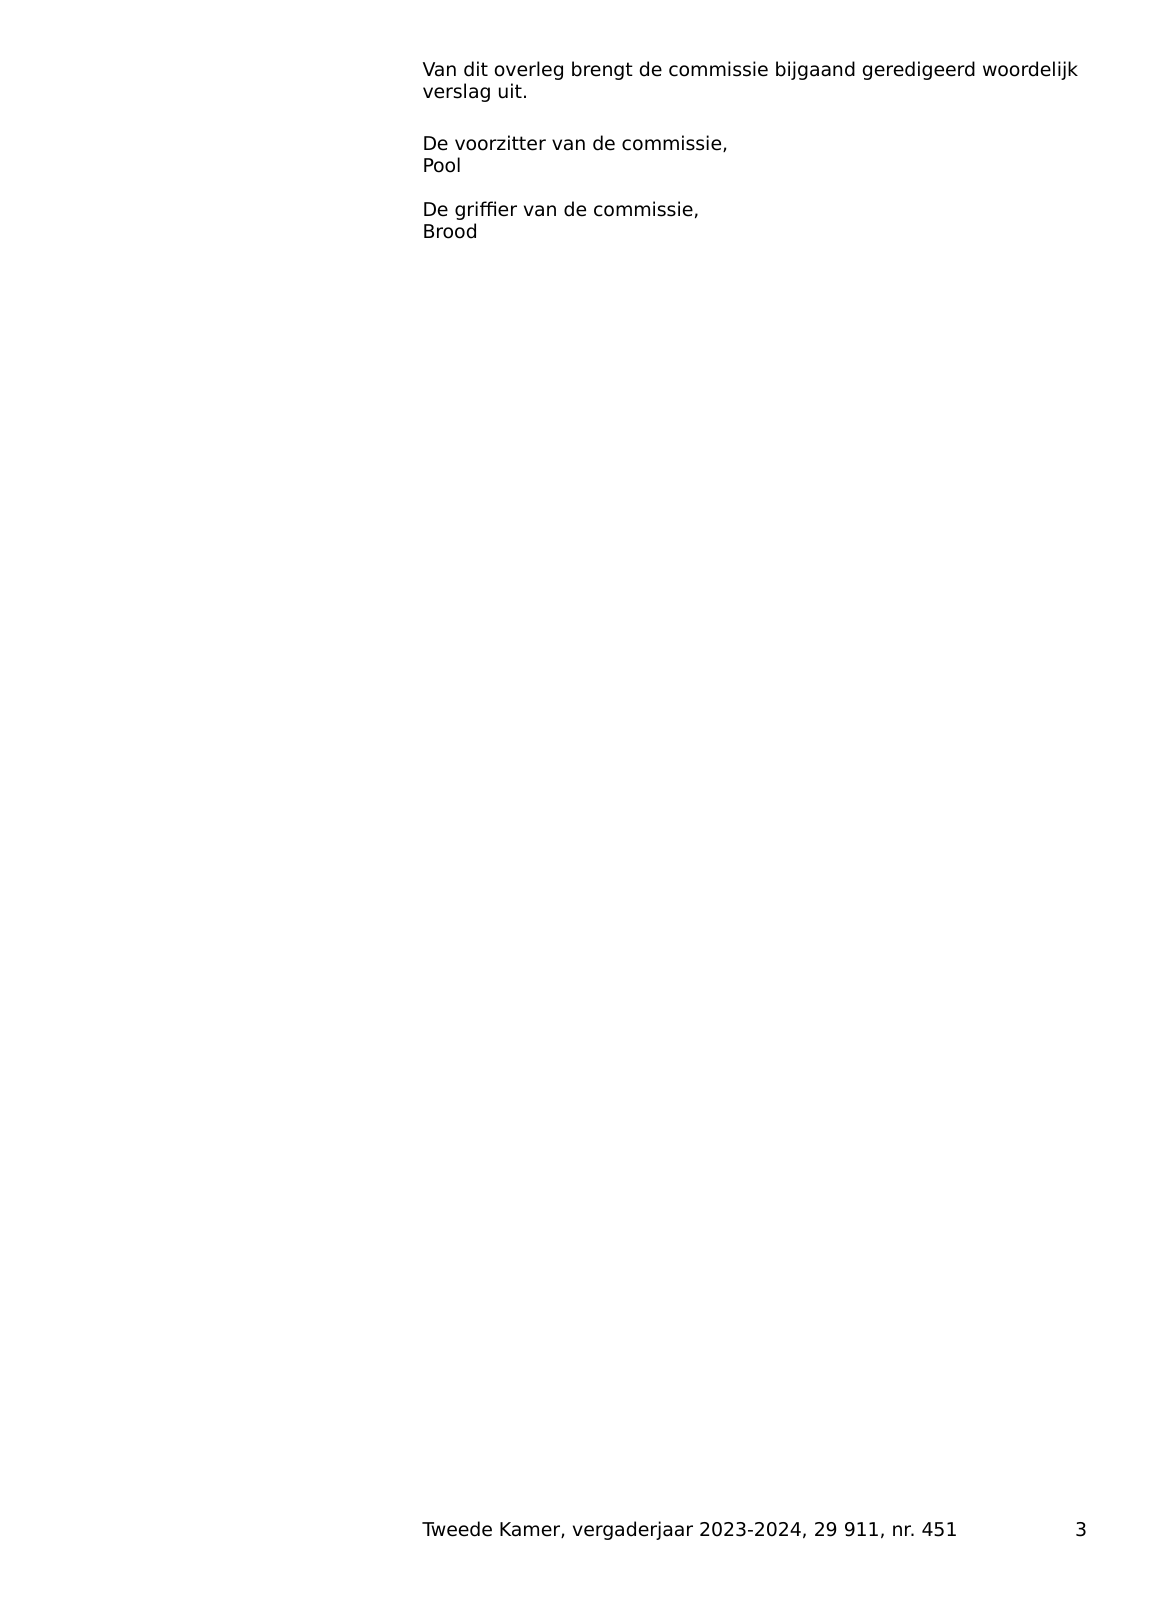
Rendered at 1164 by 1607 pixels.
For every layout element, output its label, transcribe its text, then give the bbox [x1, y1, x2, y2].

text Van dit overleg brengt de commissie bijgaand geredigeerd woordelijk verslag uit. [422, 59, 1087, 103]
text De griffier van de commissie, Brood [422, 199, 1087, 243]
text De voorzitter van de commissie, Pool [422, 133, 1087, 177]
